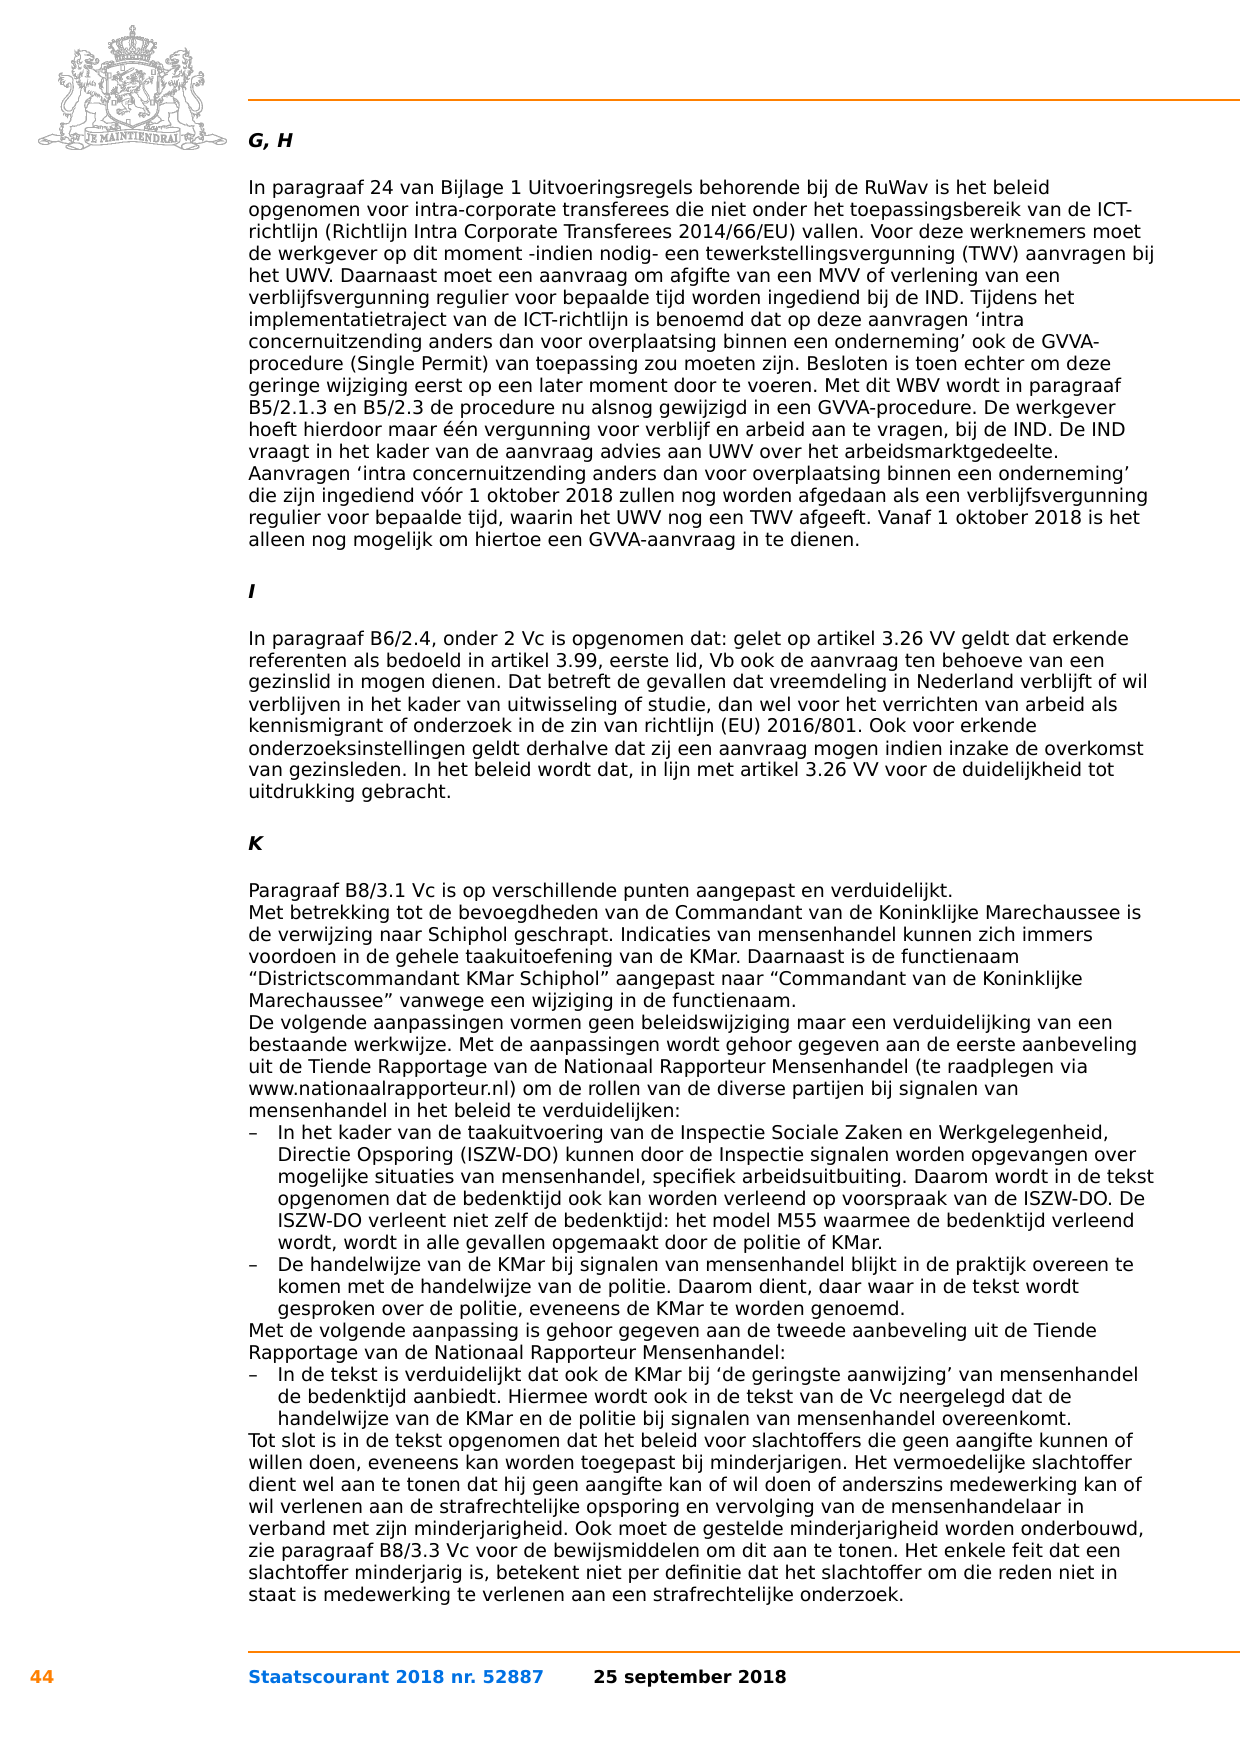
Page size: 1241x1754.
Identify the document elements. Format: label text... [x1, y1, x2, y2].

text De volgende aanpassingen vormen geen beleidswijziging maar een verduidelijking van een bestaande werkwijze. Met de aanpassingen wordt gehoor gegeven aan de eerste aanbeveling uit de Tiende Rapportage van de Nationaal Rapporteur Mensenhandel (te raadplegen via www.nationaalrapporteur.nl) om de rollen van de diverse partijen bij signalen van mensenhandel in het beleid te verduidelijken: [248, 1012, 1163, 1122]
text Met de volgende aanpassing is gehoor gegeven aan de tweede aanbeveling uit de Tiende Rapportage van de Nationaal Rapporteur Mensenhandel: [248, 1320, 1163, 1364]
picture [38, 25, 227, 150]
subtitle G, H [248, 130, 1163, 152]
text – In het kader van de taakuitvoering van de Inspectie Sociale Zaken en Werkgelegenheid, Directie Opsporing (ISZW-DO) kunnen door de Inspectie signalen worden opgevangen over mogelijke situaties van mensenhandel, specifiek arbeidsuitbuiting. Daarom wordt in de tekst opgenomen dat de bedenktijd ook kan worden verleend op voorspraak van de ISZW-DO. De ISZW-DO verleent niet zelf de bedenktijd: het model M55 waarmee de bedenktijd verleend wordt, wordt in alle gevallen opgemaakt door de politie of KMar. [248, 1122, 1163, 1254]
subtitle K [248, 833, 1163, 855]
text – In de tekst is verduidelijkt dat ook de KMar bij ‘de geringste aanwijzing’ van mensenhandel de bedenktijd aanbiedt. Hiermee wordt ook in de tekst van de Vc neergelegd dat de handelwijze van de KMar en de politie bij signalen van mensenhandel overeenkomt. [248, 1364, 1163, 1430]
text In paragraaf B6/2.4, onder 2 Vc is opgenomen dat: gelet op artikel 3.26 VV geldt dat erkende referenten als bedoeld in artikel 3.99, eerste lid, Vb ook de aanvraag ten behoeve van een gezinslid in mogen dienen. Dat betreft de gevallen dat vreemdeling in Nederland verblijft of wil verblijven in het kader van uitwisseling of studie, dan wel voor het verrichten van arbeid als kennismigrant of onderzoek in de zin van richtlijn (EU) 2016/801. Ook voor erkende onderzoeksinstellingen geldt derhalve dat zij een aanvraag mogen indien inzake de overkomst van gezinsleden. In het beleid wordt dat, in lijn met artikel 3.26 VV voor de duidelijkheid tot uitdrukking gebracht. [248, 627, 1163, 803]
text In paragraaf 24 van Bijlage 1 Uitvoeringsregels behorende bij de RuWav is het beleid opgenomen voor intra-corporate transferees die niet onder het toepassingsbereik van de ICT-richtlijn (Richtlijn Intra Corporate Transferees 2014/66/EU) vallen. Voor deze werknemers moet de werkgever op dit moment -indien nodig- een tewerkstellingsvergunning (TWV) aanvragen bij het UWV. Daarnaast moet een aanvraag om afgifte van een MVV of verlening van een verblijfsvergunning regulier voor bepaalde tijd worden ingediend bij de IND. Tijdens het implementatietraject van de ICT-richtlijn is benoemd dat op deze aanvragen ‘intra concernuitzending anders dan voor overplaatsing binnen een onderneming’ ook de GVVA-procedure (Single Permit) van toepassing zou moeten zijn. Besloten is toen echter om deze geringe wijziging eerst op een later moment door te voeren. Met dit WBV wordt in paragraaf B5/2.1.3 en B5/2.3 de procedure nu alsnog gewijzigd in een GVVA-procedure. De werkgever hoeft hierdoor maar één vergunning voor verblijf en arbeid aan te vragen, bij de IND. De IND vraagt in het kader van de aanvraag advies aan UWV over het arbeidsmarktgedeelte. Aanvragen ‘intra concernuitzending anders dan voor overplaatsing binnen een onderneming’ die zijn ingediend vóór 1 oktober 2018 zullen nog worden afgedaan als een verblijfsvergunning regulier voor bepaalde tijd, waarin het UWV nog een TWV afgeeft. Vanaf 1 oktober 2018 is het alleen nog mogelijk om hiertoe een GVVA-aanvraag in te dienen. [248, 177, 1163, 551]
text Tot slot is in de tekst opgenomen dat het beleid voor slachtoffers die geen aangifte kunnen of willen doen, eveneens kan worden toegepast bij minderjarigen. Het vermoedelijke slachtoffer dient wel aan te tonen dat hij geen aangifte kan of wil doen of anderszins medewerking kan of wil verlenen aan de strafrechtelijke opsporing en vervolging van de mensenhandelaar in verband met zijn minderjarigheid. Ook moet de gestelde minderjarigheid worden onderbouwd, zie paragraaf B8/3.3 Vc voor de bewijsmiddelen om dit aan te tonen. Het enkele feit dat een slachtoffer minderjarig is, betekent niet per definitie dat het slachtoffer om die reden niet in staat is medewerking te verlenen aan een strafrechtelijke onderzoek. [248, 1430, 1163, 1606]
text – De handelwijze van de KMar bij signalen van mensenhandel blijkt in de praktijk overeen te komen met de handelwijze van de politie. Daarom dient, daar waar in de tekst wordt gesproken over de politie, eveneens de KMar te worden genoemd. [248, 1254, 1163, 1320]
subtitle I [248, 581, 1163, 602]
text Met betrekking tot de bevoegdheden van de Commandant van de Koninklijke Marechaussee is de verwijzing naar Schiphol geschrapt. Indicaties van mensenhandel kunnen zich immers voordoen in de gehele taakuitoefening van de KMar. Daarnaast is de functienaam “Districtscommandant KMar Schiphol” aangepast naar “Commandant van de Koninklijke Marechaussee” vanwege een wijziging in de functienaam. [248, 902, 1163, 1012]
text Paragraaf B8/3.1 Vc is op verschillende punten aangepast en verduidelijkt. [248, 880, 1163, 902]
